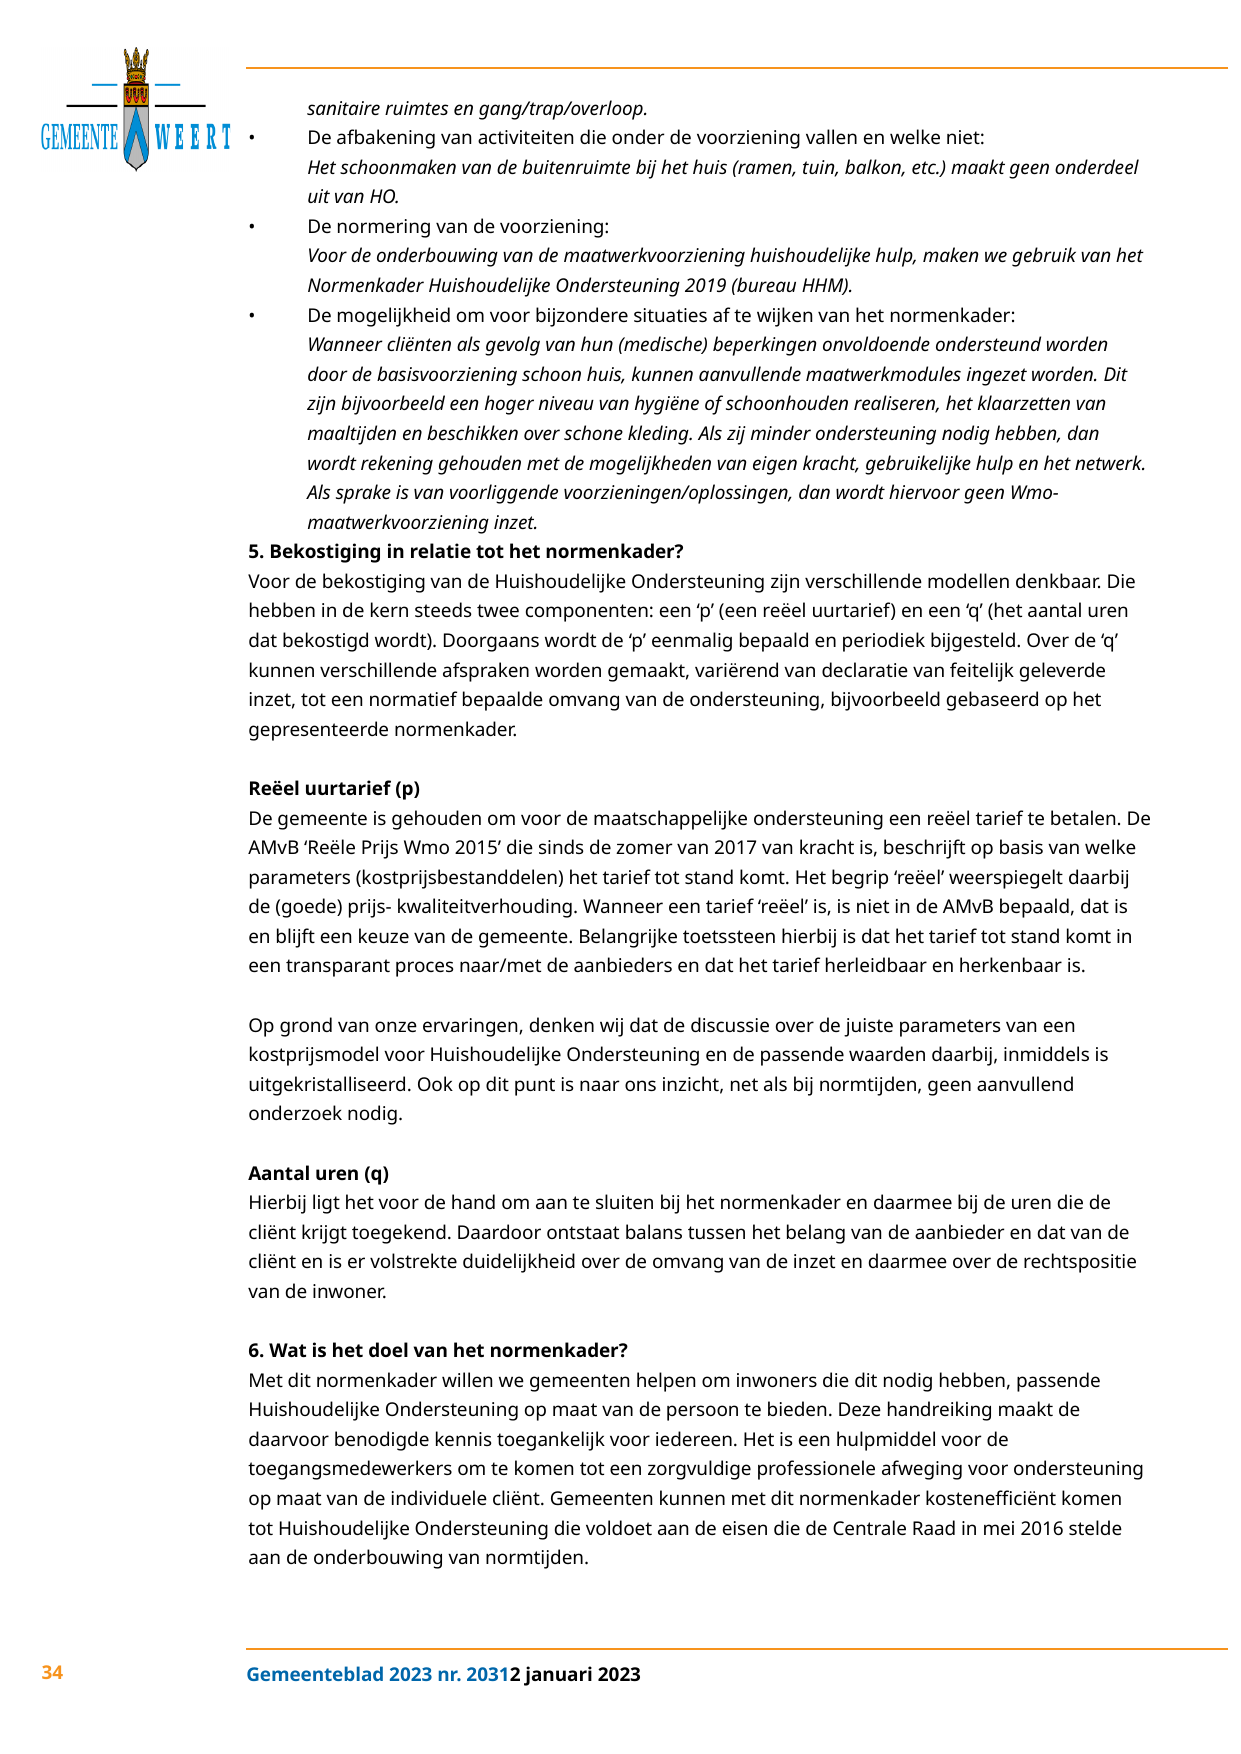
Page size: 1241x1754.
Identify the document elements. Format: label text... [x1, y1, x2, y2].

list De normering van de voorziening: [248, 213, 1152, 239]
picture [41, 47, 231, 172]
text De gemeente is gehouden om voor de maatschappelijke ondersteuning een reëel tarief te betalen. De AMvB ‘Reële Prijs Wmo 2015’ die sinds de zomer van 2017 van kracht is, beschrijft op basis van welke parameters (kostprijsbestanddelen) het tarief tot stand komt. Het begrip ‘reëel’ weerspiegelt daarbij de (goede) prijs- kwaliteitverhouding. Wanneer een tarief ‘reëel’ is, is niet in de AMvB bepaald, dat is en blijft een keuze van de gemeente. Belangrijke toetssteen hierbij is dat het tarief tot stand komt in een transparant proces naar/met de aanbieders en dat het tarief herleidbaar en herkenbaar is. [248, 805, 1152, 978]
text Hierbij ligt het voor de hand om aan te sluiten bij het normenkader en daarmee bij de uren die de cliënt krijgt toegekend. Daardoor ontstaat balans tussen het belang van de aanbieder en dat van de cliënt en is er volstrekte duidelijkheid over de omvang van de inzet en daarmee over de rechtspositie van de inwoner. [248, 1189, 1152, 1304]
text 6. Wat is het doel van het normenkader? [248, 1337, 1152, 1363]
list Wanneer cliënten als gevolg van hun (medische) beperkingen onvoldoende ondersteund worden door de basisvoorziening schoon huis, kunnen aanvullende maatwerkmodules ingezet worden. Dit zijn bijvoorbeeld een hoger niveau van hygiëne of schoonhouden realiseren, het klaarzetten van maaltijden en beschikken over schone kleding. Als zij minder ondersteuning nodig hebben, dan wordt rekening gehouden met de mogelijkheden van eigen kracht, gebruikelijke hulp en het netwerk. Als sprake is van voorliggende voorzieningen/oplossingen, dan wordt hiervoor geen Wmo-maatwerkvoorziening inzet. [248, 331, 1152, 535]
list De afbakening van activiteiten die onder de voorziening vallen en welke niet: [248, 124, 1152, 150]
text Reëel uurtarief (p) [248, 775, 1152, 801]
list De mogelijkheid om voor bijzondere situaties af te wijken van het normenkader: [248, 302, 1152, 328]
text Voor de bekostiging van de Huishoudelijke Ondersteuning zijn verschillende modellen denkbaar. Die hebben in de kern steeds twee componenten: een ‘p’ (een reëel uurtarief) en een ‘q’ (het aantal uren dat bekostigd wordt). Doorgaans wordt de ‘p’ eenmalig bepaald en periodiek bijgesteld. Over de ‘q’ kunnen verschillende afspraken worden gemaakt, variërend van declaratie van feitelijk geleverde inzet, tot een normatief bepaalde omvang van de ondersteuning, bijvoorbeeld gebaseerd op het gepresenteerde normenkader. [248, 568, 1152, 742]
list sanitaire ruimtes en gang/trap/overloop. [248, 95, 1152, 121]
text Aantal uren (q) [248, 1160, 1152, 1186]
text Op grond van onze ervaringen, denken wij dat de discussie over de juiste parameters van een kostprijsmodel voor Huishoudelijke Ondersteuning en de passende waarden daarbij, inmiddels is uitgekristalliseerd. Ook op dit punt is naar ons inzicht, net als bij normtijden, geen aanvullend onderzoek nodig. [248, 1012, 1152, 1126]
list Voor de onderbouwing van de maatwerkvoorziening huishoudelijke hulp, maken we gebruik van het Normenkader Huishoudelijke Ondersteuning 2019 (bureau HHM). [248, 243, 1152, 298]
text 5. Bekostiging in relatie tot het normenkader? [248, 538, 1152, 564]
text Met dit normenkader willen we gemeenten helpen om inwoners die dit nodig hebben, passende Huishoudelijke Ondersteuning op maat van de persoon te bieden. Deze handreiking maakt de daarvoor benodigde kennis toegankelijk voor iedereen. Het is een hulpmiddel voor de toegangsmedewerkers om te komen tot een zorgvuldige professionele afweging voor ondersteuning op maat van de individuele cliënt. Gemeenten kunnen met dit normenkader kostenefficiënt komen tot Huishoudelijke Ondersteuning die voldoet aan de eisen die de Centrale Raad in mei 2016 stelde aan de onderbouwing van normtijden. [248, 1367, 1152, 1570]
list Het schoonmaken van de buitenruimte bij het huis (ramen, tuin, balkon, etc.) maakt geen onderdeel uit van HO. [248, 154, 1152, 209]
